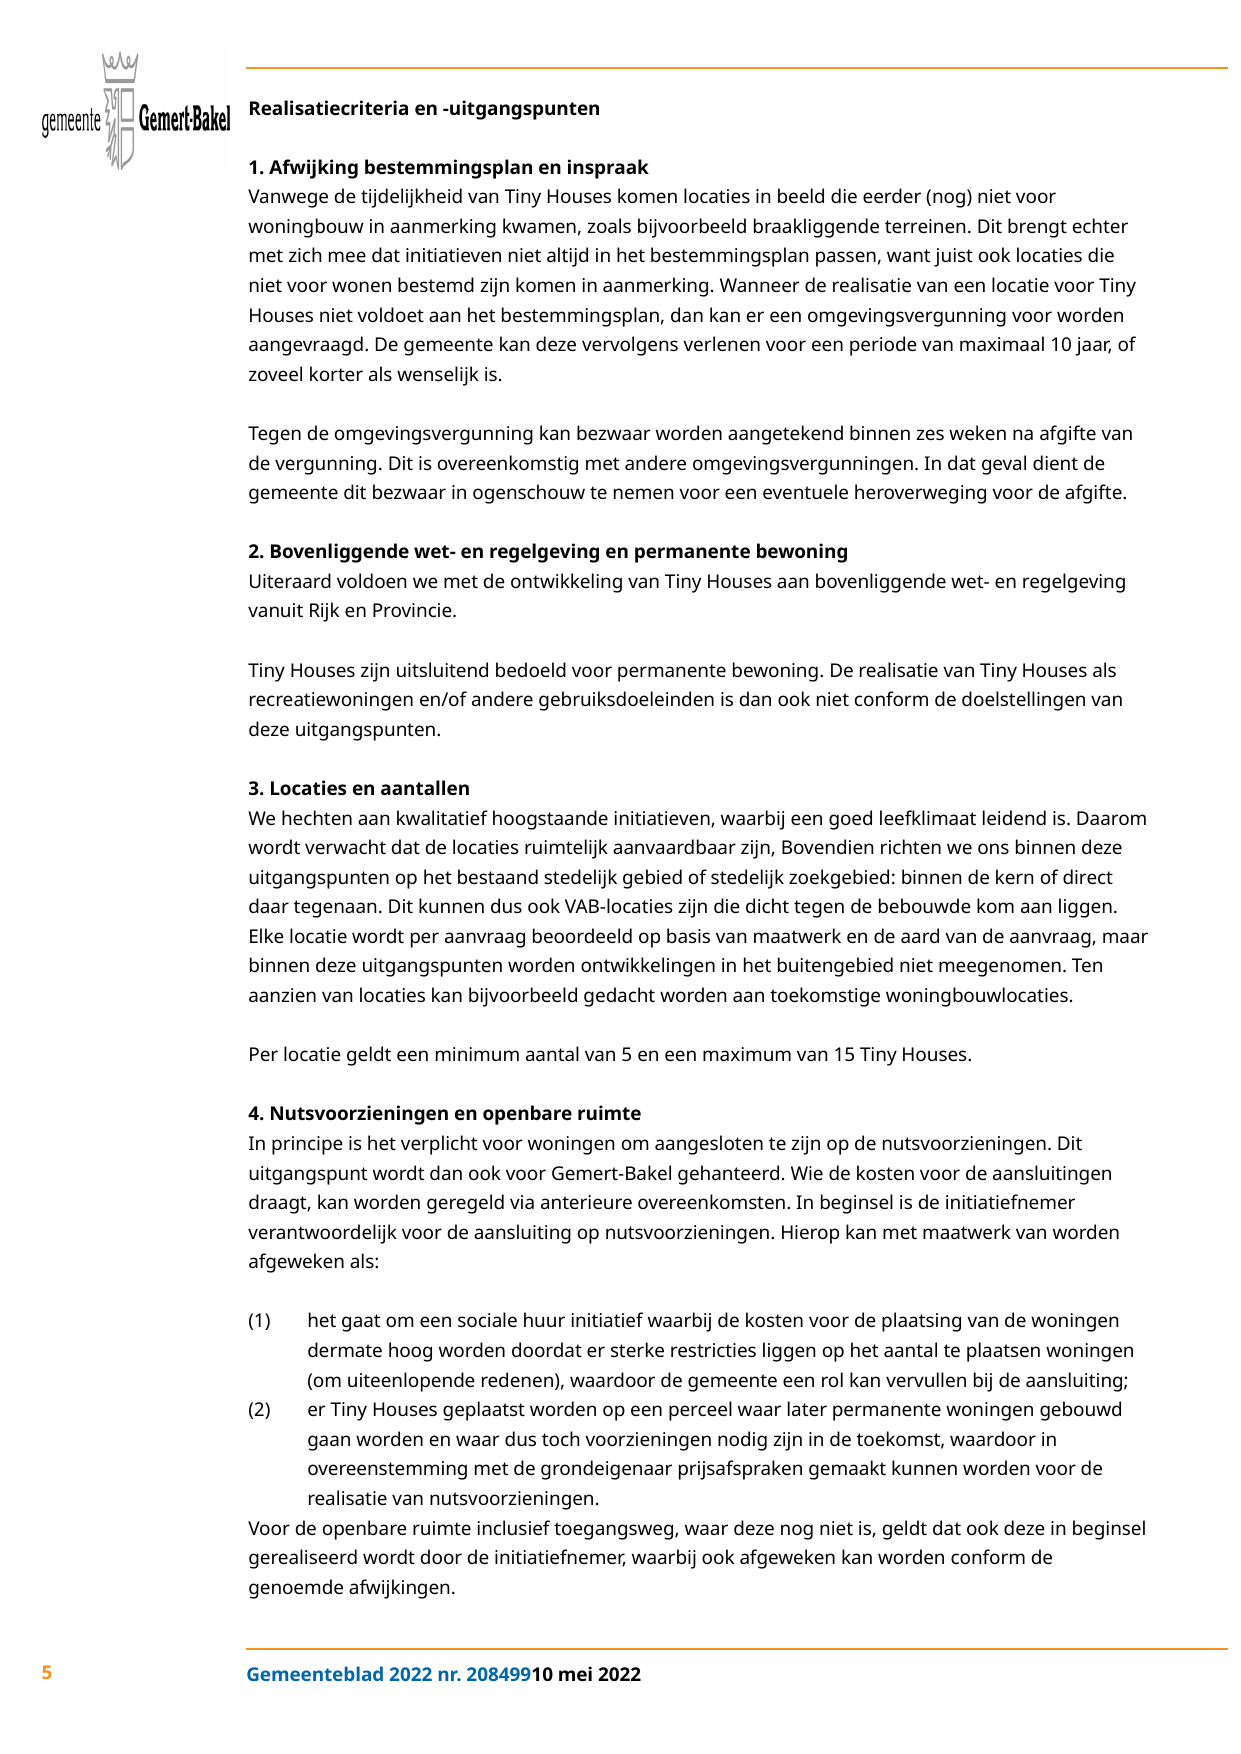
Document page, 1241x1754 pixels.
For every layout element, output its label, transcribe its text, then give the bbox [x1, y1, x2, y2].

text In principe is het verplicht voor woningen om aangesloten te zijn op de nutsvoorzieningen. Dit uitgangspunt wordt dan ook voor Gemert-Bakel gehanteerd. Wie de kosten voor de aansluitingen draagt, kan worden geregeld via anterieure overeenkomsten. In beginsel is de initiatiefnemer verantwoordelijk voor de aansluiting op nutsvoorzieningen. Hierop kan met maatwerk van worden afgeweken als: [248, 1130, 1152, 1274]
text Uiteraard voldoen we met de ontwikkeling van Tiny Houses aan bovenliggende wet- en regelgeving vanuit Rijk en Provincie. [248, 568, 1152, 623]
text Per locatie geldt een minimum aantal van 5 en een maximum van 15 Tiny Houses. [248, 1041, 1152, 1067]
text 3. Locaties en aantallen [248, 775, 1152, 801]
text Realisatiecriteria en -uitgangspunten [248, 95, 1152, 121]
text Vanwege de tijdelijkheid van Tiny Houses komen locaties in beeld die eerder (nog) niet voor woningbouw in aanmerking kwamen, zoals bijvoorbeeld braakliggende terreinen. Dit brengt echter met zich mee dat initiatieven niet altijd in het bestemmingsplan passen, want juist ook locaties die niet voor wonen bestemd zijn komen in aanmerking. Wanneer de realisatie van een locatie voor Tiny Houses niet voldoet aan het bestemmingsplan, dan kan er een omgevingsvergunning voor worden aangevraagd. De gemeente kan deze vervolgens verlenen voor een periode van maximaal 10 jaar, of zoveel korter als wenselijk is. [248, 183, 1152, 387]
list het gaat om een sociale huur initiatief waarbij de kosten voor de plaatsing van de woningen dermate hoog worden doordat er sterke restricties liggen op het aantal te plaatsen woningen (om uiteenlopende redenen), waardoor de gemeente een rol kan vervullen bij de aansluiting; [248, 1308, 1152, 1393]
text 4. Nutsvoorzieningen en openbare ruimte [248, 1101, 1152, 1126]
list er Tiny Houses geplaatst worden op een perceel waar later permanente woningen gebouwd gaan worden en waar dus toch voorzieningen nodig zijn in de toekomst, waardoor in overeenstemming met de grondeigenaar prijsafspraken gemaakt kunnen worden voor de realisatie van nutsvoorzieningen. [248, 1396, 1152, 1511]
text 2. Bovenliggende wet- en regelgeving en permanente bewoning [248, 538, 1152, 564]
text Tiny Houses zijn uitsluitend bedoeld voor permanente bewoning. De realisatie van Tiny Houses als recreatiewoningen en/of andere gebruiksdoeleinden is dan ook niet conform de doelstellingen van deze uitgangspunten. [248, 657, 1152, 742]
picture [41, 47, 231, 172]
text 1. Afwijking bestemmingsplan en inspraak [248, 154, 1152, 180]
text Tegen de omgevingsvergunning kan bezwaar worden aangetekend binnen zes weken na afgifte van de vergunning. Dit is overeenkomstig met andere omgevingsvergunningen. In dat geval dient de gemeente dit bezwaar in ogenschouw te nemen voor een eventuele heroverweging voor de afgifte. [248, 420, 1152, 505]
text We hechten aan kwalitatief hoogstaande initiatieven, waarbij een goed leefklimaat leidend is. Daarom wordt verwacht dat de locaties ruimtelijk aanvaardbaar zijn, Bovendien richten we ons binnen deze uitgangspunten op het bestaand stedelijk gebied of stedelijk zoekgebied: binnen de kern of direct daar tegenaan. Dit kunnen dus ook VAB-locaties zijn die dicht tegen de bebouwde kom aan liggen. Elke locatie wordt per aanvraag beoordeeld op basis van maatwerk en de aard van de aanvraag, maar binnen deze uitgangspunten worden ontwikkelingen in het buitengebied niet meegenomen. Ten aanzien van locaties kan bijvoorbeeld gedacht worden aan toekomstige woningbouwlocaties. [248, 805, 1152, 1008]
text Voor de openbare ruimte inclusief toegangsweg, waar deze nog niet is, geldt dat ook deze in beginsel gerealiseerd wordt door de initiatiefnemer, waarbij ook afgeweken kan worden conform de genoemde afwijkingen. [248, 1515, 1152, 1600]
